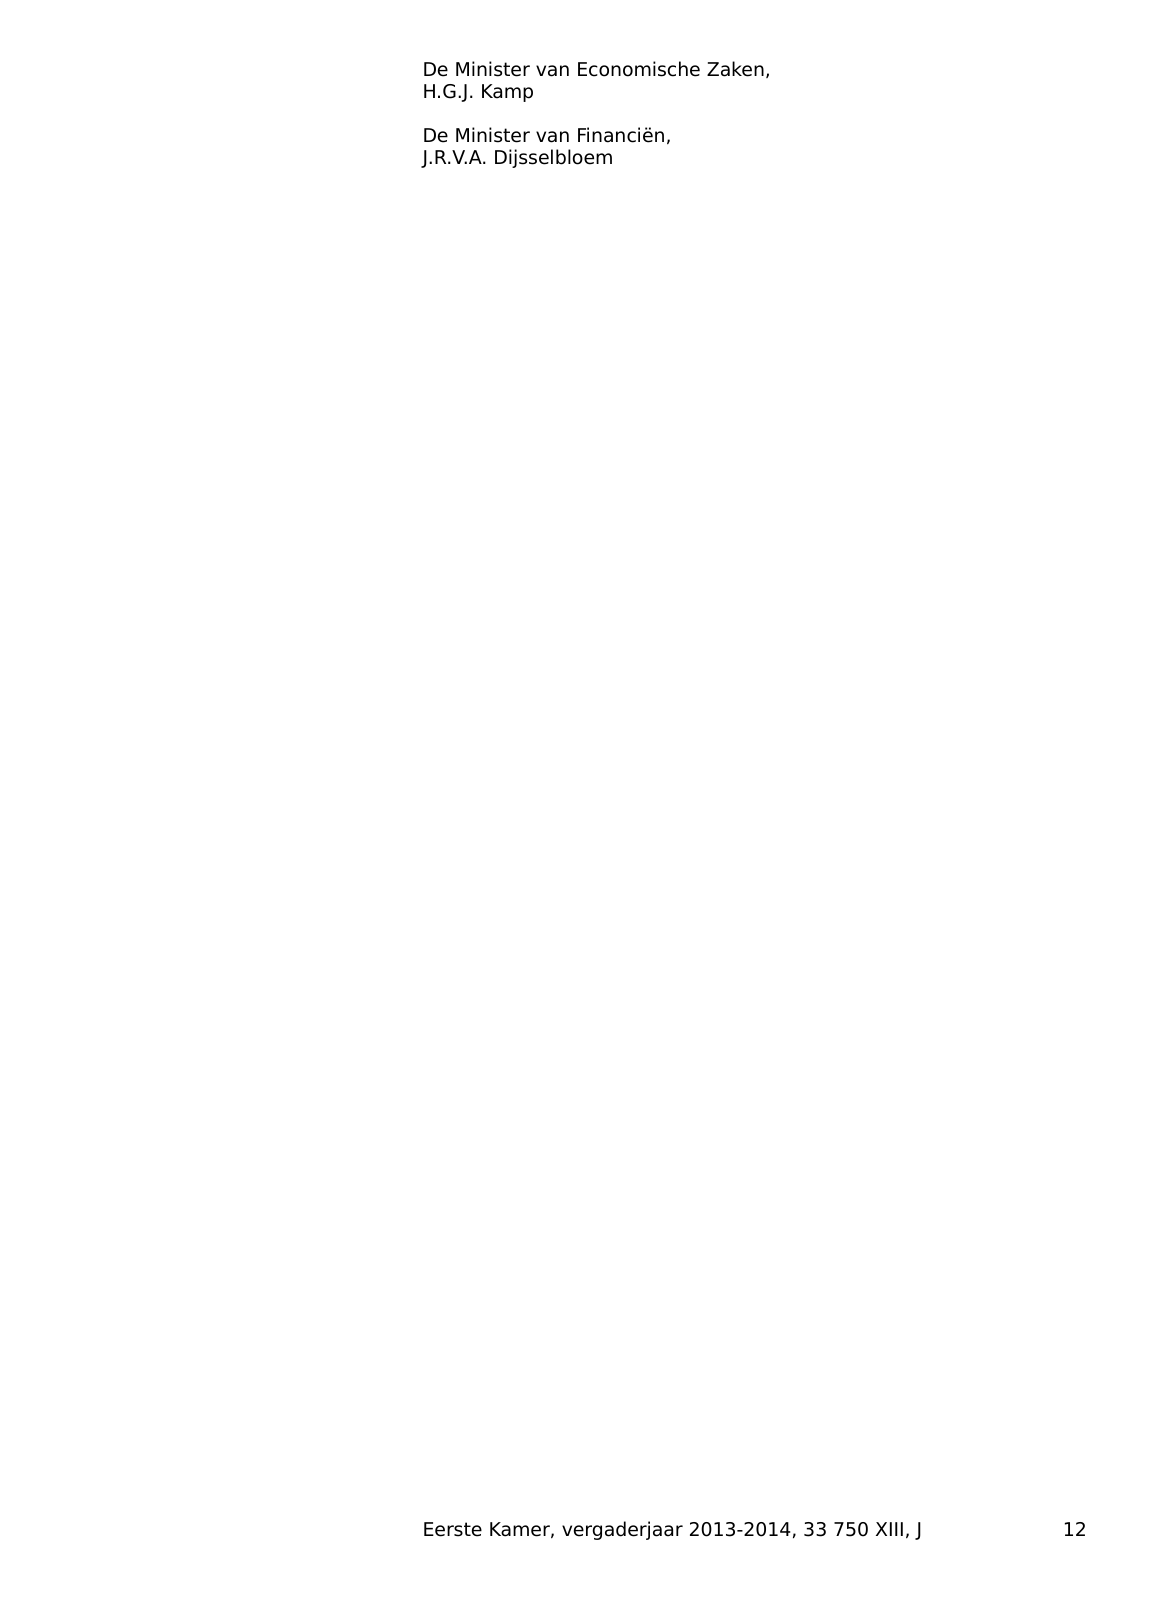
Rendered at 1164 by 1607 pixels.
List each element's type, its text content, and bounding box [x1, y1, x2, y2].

text De Minister van Economische Zaken, H.G.J. Kamp [422, 59, 1087, 103]
text De Minister van Financiën, J.R.V.A. Dijsselbloem [422, 125, 1087, 169]
